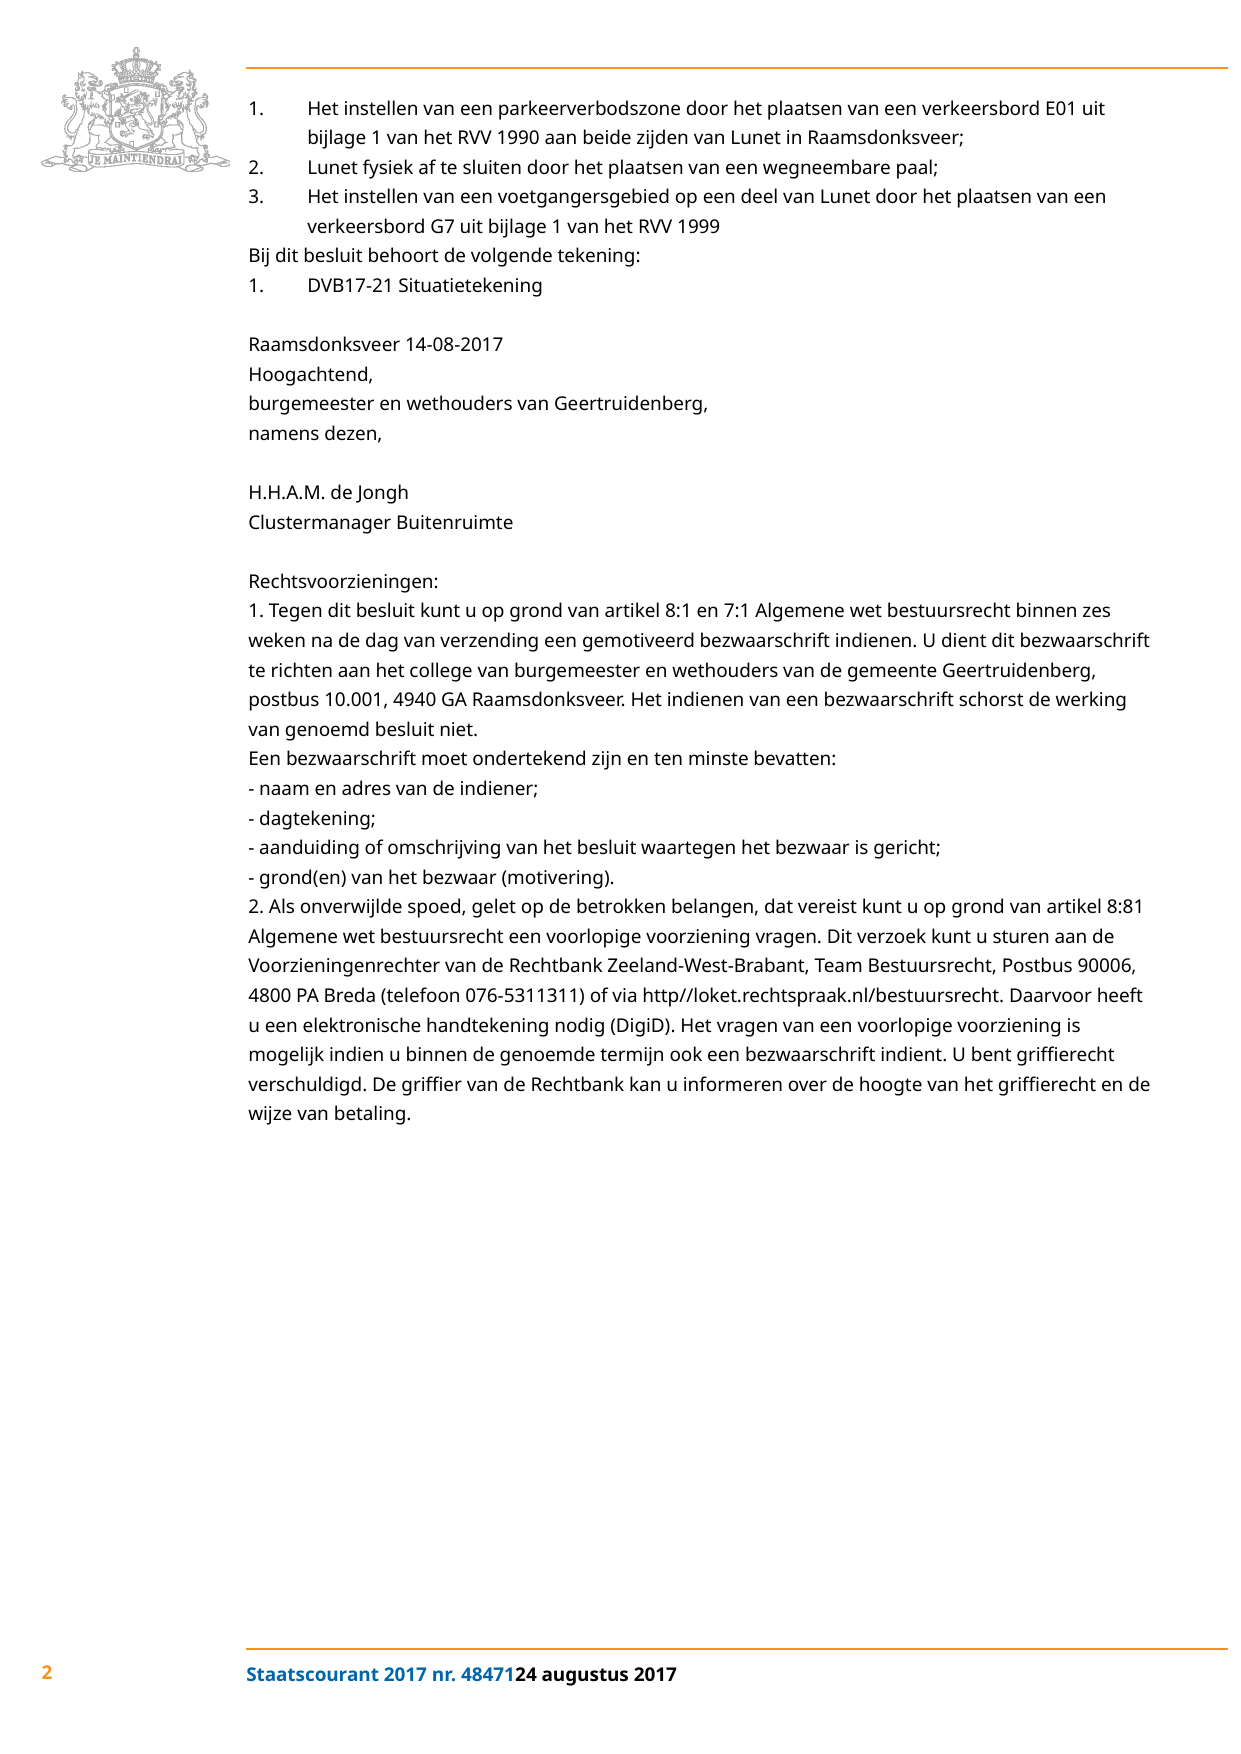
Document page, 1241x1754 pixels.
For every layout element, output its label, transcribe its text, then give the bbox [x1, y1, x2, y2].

text - aanduiding of omschrijving van het besluit waartegen het bezwaar is gericht; [248, 834, 1152, 860]
list Lunet fysiek af te sluiten door het plaatsen van een wegneembare paal; [248, 154, 1152, 180]
text 1. Tegen dit besluit kunt u op grond van artikel 8:1 en 7:1 Algemene wet bestuursrecht binnen zes weken na de dag van verzending een gemotiveerd bezwaarschrift indienen. U dient dit bezwaarschrift te richten aan het college van burgemeester en wethouders van de gemeente Geertruidenberg, postbus 10.001, 4940 GA Raamsdonksveer. Het indienen van een bezwaarschrift schorst de werking van genoemd besluit niet. [248, 598, 1152, 742]
picture [41, 47, 231, 172]
text Raamsdonksveer 14-08-2017 [248, 331, 1152, 357]
text - naam en adres van de indiener; [248, 775, 1152, 801]
list Het instellen van een voetgangersgebied op een deel van Lunet door het plaatsen van een verkeersbord G7 uit bijlage 1 van het RVV 1999 [248, 183, 1152, 239]
text namens dezen, [248, 420, 1152, 446]
text - dagtekening; [248, 805, 1152, 831]
text H.H.A.M. de Jongh [248, 479, 1152, 505]
list DVB17-21 Situatietekening [248, 272, 1152, 298]
text Bij dit besluit behoort de volgende tekening: [248, 243, 1152, 268]
text burgemeester en wethouders van Geertruidenberg, [248, 391, 1152, 416]
text 2. Als onverwijlde spoed, gelet op de betrokken belangen, dat vereist kunt u op grond van artikel 8:81 Algemene wet bestuursrecht een voorlopige voorziening vragen. Dit verzoek kunt u sturen aan de Voorzieningenrechter van de Rechtbank Zeeland-West-Brabant, Team Bestuursrecht, Postbus 90006, 4800 PA Breda (telefoon 076-5311311) of via http//loket.rechtspraak.nl/bestuursrecht. Daarvoor heeft u een elektronische handtekening nodig (DigiD). Het vragen van een voorlopige voorziening is mogelijk indien u binnen de genoemde termijn ook een bezwaarschrift indient. U bent griffierecht verschuldigd. De griffier van de Rechtbank kan u informeren over de hoogte van het griffierecht en de wijze van betaling. [248, 893, 1152, 1126]
text Rechtsvoorzieningen: [248, 568, 1152, 594]
text Een bezwaarschrift moet ondertekend zijn en ten minste bevatten: [248, 746, 1152, 771]
list Het instellen van een parkeerverbodszone door het plaatsen van een verkeersbord E01 uit bijlage 1 van het RVV 1990 aan beide zijden van Lunet in Raamsdonksveer; [248, 95, 1152, 150]
text Clustermanager Buitenruimte [248, 509, 1152, 535]
text - grond(en) van het bezwaar (motivering). [248, 864, 1152, 890]
text Hoogachtend, [248, 361, 1152, 387]
